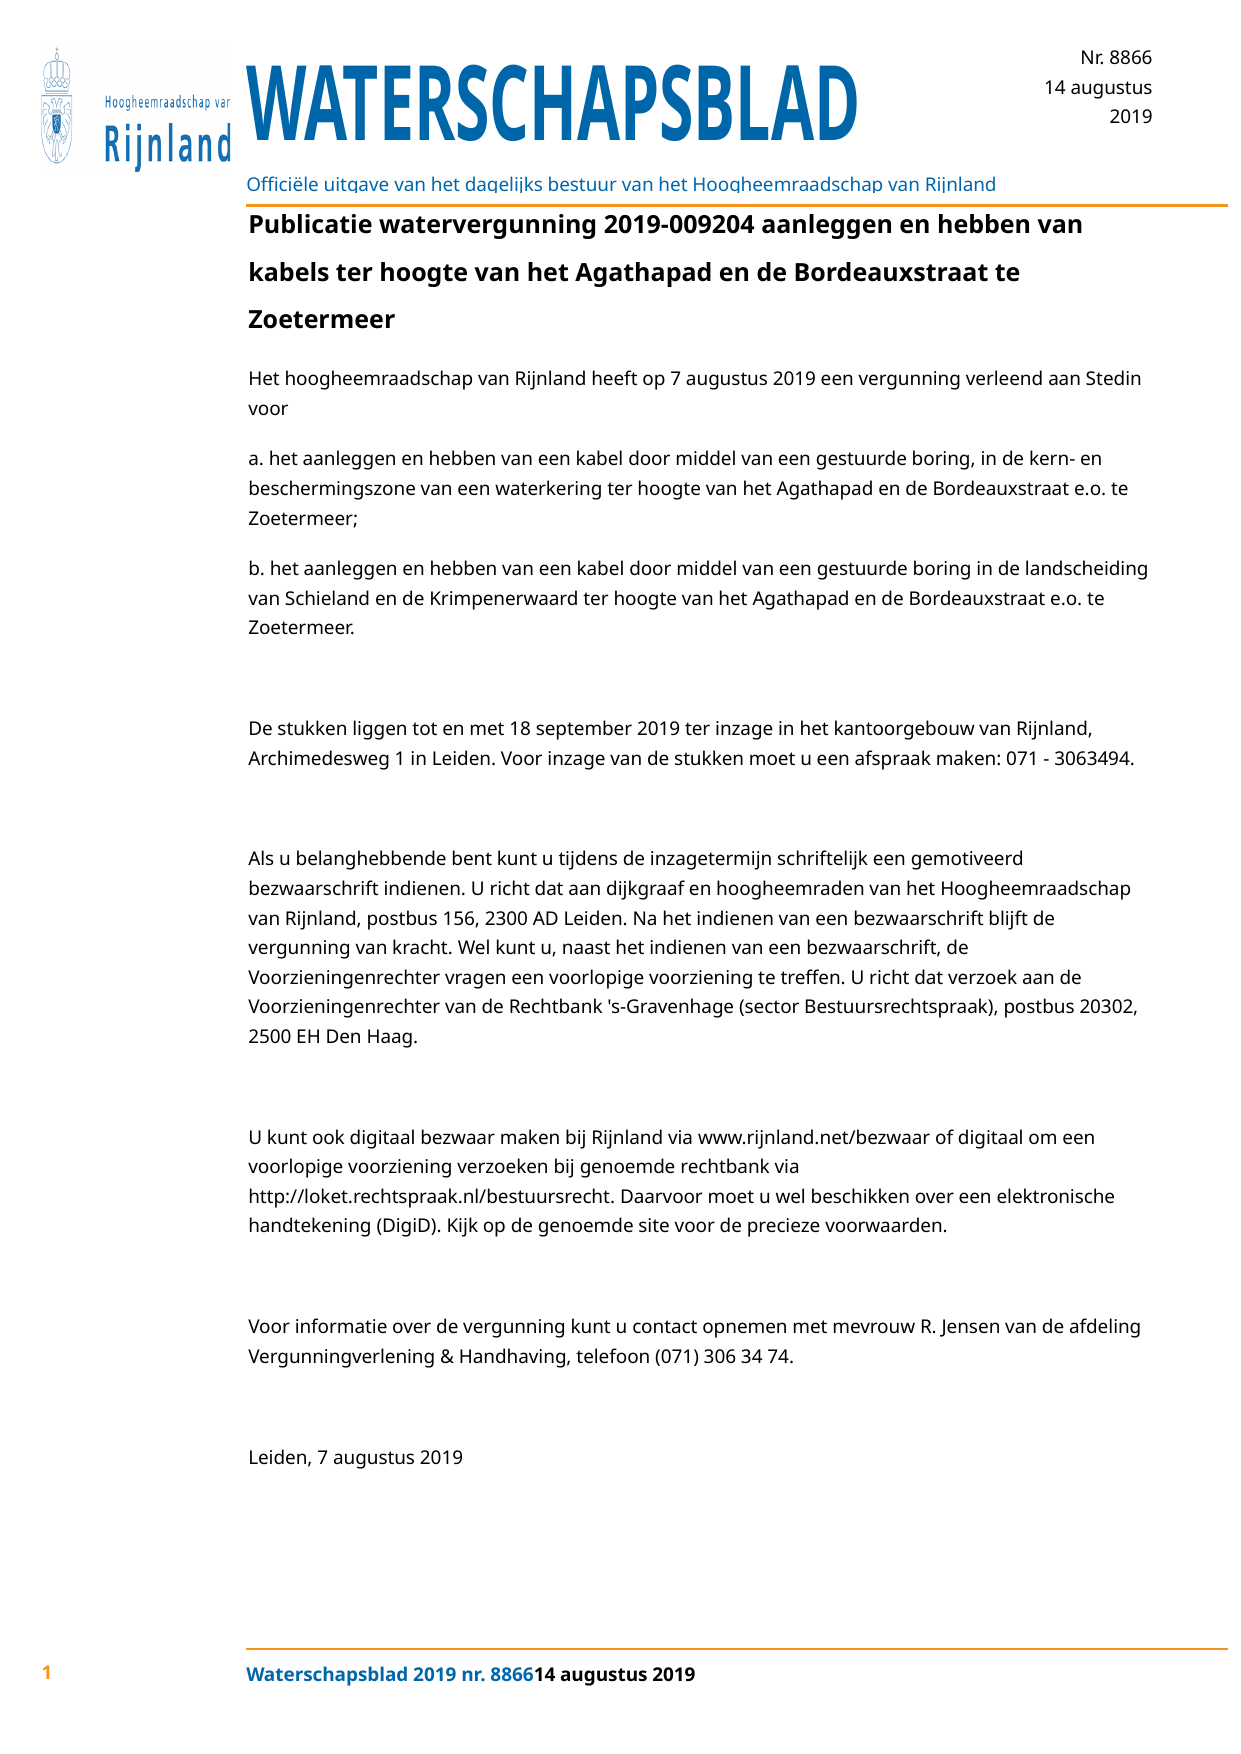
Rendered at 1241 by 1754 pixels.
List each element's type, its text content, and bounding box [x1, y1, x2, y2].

text Voor informatie over de vergunning kunt u contact opnemen met mevrouw R. Jensen van de afdeling Vergunningverlening & Handhaving, telefoon (071) 306 34 74. [248, 1313, 1152, 1369]
picture [41, 47, 231, 172]
text Het hoogheemraadschap van Rijnland heeft op 7 augustus 2019 een vergunning verleend aan Stedin voor [248, 366, 1152, 421]
text Publicatie watervergunning 2019-009204 aanleggen en hebben van kabels ter hoogte van het Agathapad en de Bordeauxstraat te Zoetermeer [248, 207, 1152, 336]
text a. het aanleggen en hebben van een kabel door middel van een gestuurde boring, in de kern- en beschermingszone van een waterkering ter hoogte van het Agathapad en de Bordeauxstraat e.o. te Zoetermeer; [248, 446, 1152, 530]
text b. het aanleggen en hebben van een kabel door middel van een gestuurde boring in de landscheiding van Schieland en de Krimpenerwaard ter hoogte van het Agathapad en de Bordeauxstraat e.o. te Zoetermeer. [248, 555, 1152, 640]
text U kunt ook digitaal bezwaar maken bij Rijnland via www.rijnland.net/bezwaar of digitaal om een voorlopige voorziening verzoeken bij genoemde rechtbank via http://loket.rechtspraak.nl/bestuursrecht. Daarvoor moet u wel beschikken over een elektronische handtekening (DigiD). Kijk op de genoemde site voor de precieze voorwaarden. [248, 1124, 1152, 1238]
text De stukken liggen tot en met 18 september 2019 ter inzage in het kantoorgebouw van Rijnland, Archimedesweg 1 in Leiden. Voor inzage van de stukken moet u een afspraak maken: 071 - 3063494. [248, 715, 1152, 770]
text Als u belanghebbende bent kunt u tijdens de inzagetermijn schriftelijk een gemotiveerd bezwaarschrift indienen. U richt dat aan dijkgraaf en hoogheemraden van het Hoogheemraadschap van Rijnland, postbus 156, 2300 AD Leiden. Na het indienen van een bezwaarschrift blijft de vergunning van kracht. Wel kunt u, naast het indienen van een bezwaarschrift, de Voorzieningenrechter vragen een voorlopige voorziening te treffen. U richt dat verzoek aan de Voorzieningenrechter van de Rechtbank 's-Gravenhage (sector Bestuursrechtspraak), postbus 20302, 2500 EH Den Haag. [248, 846, 1152, 1049]
text Leiden, 7 augustus 2019 [248, 1444, 1152, 1469]
